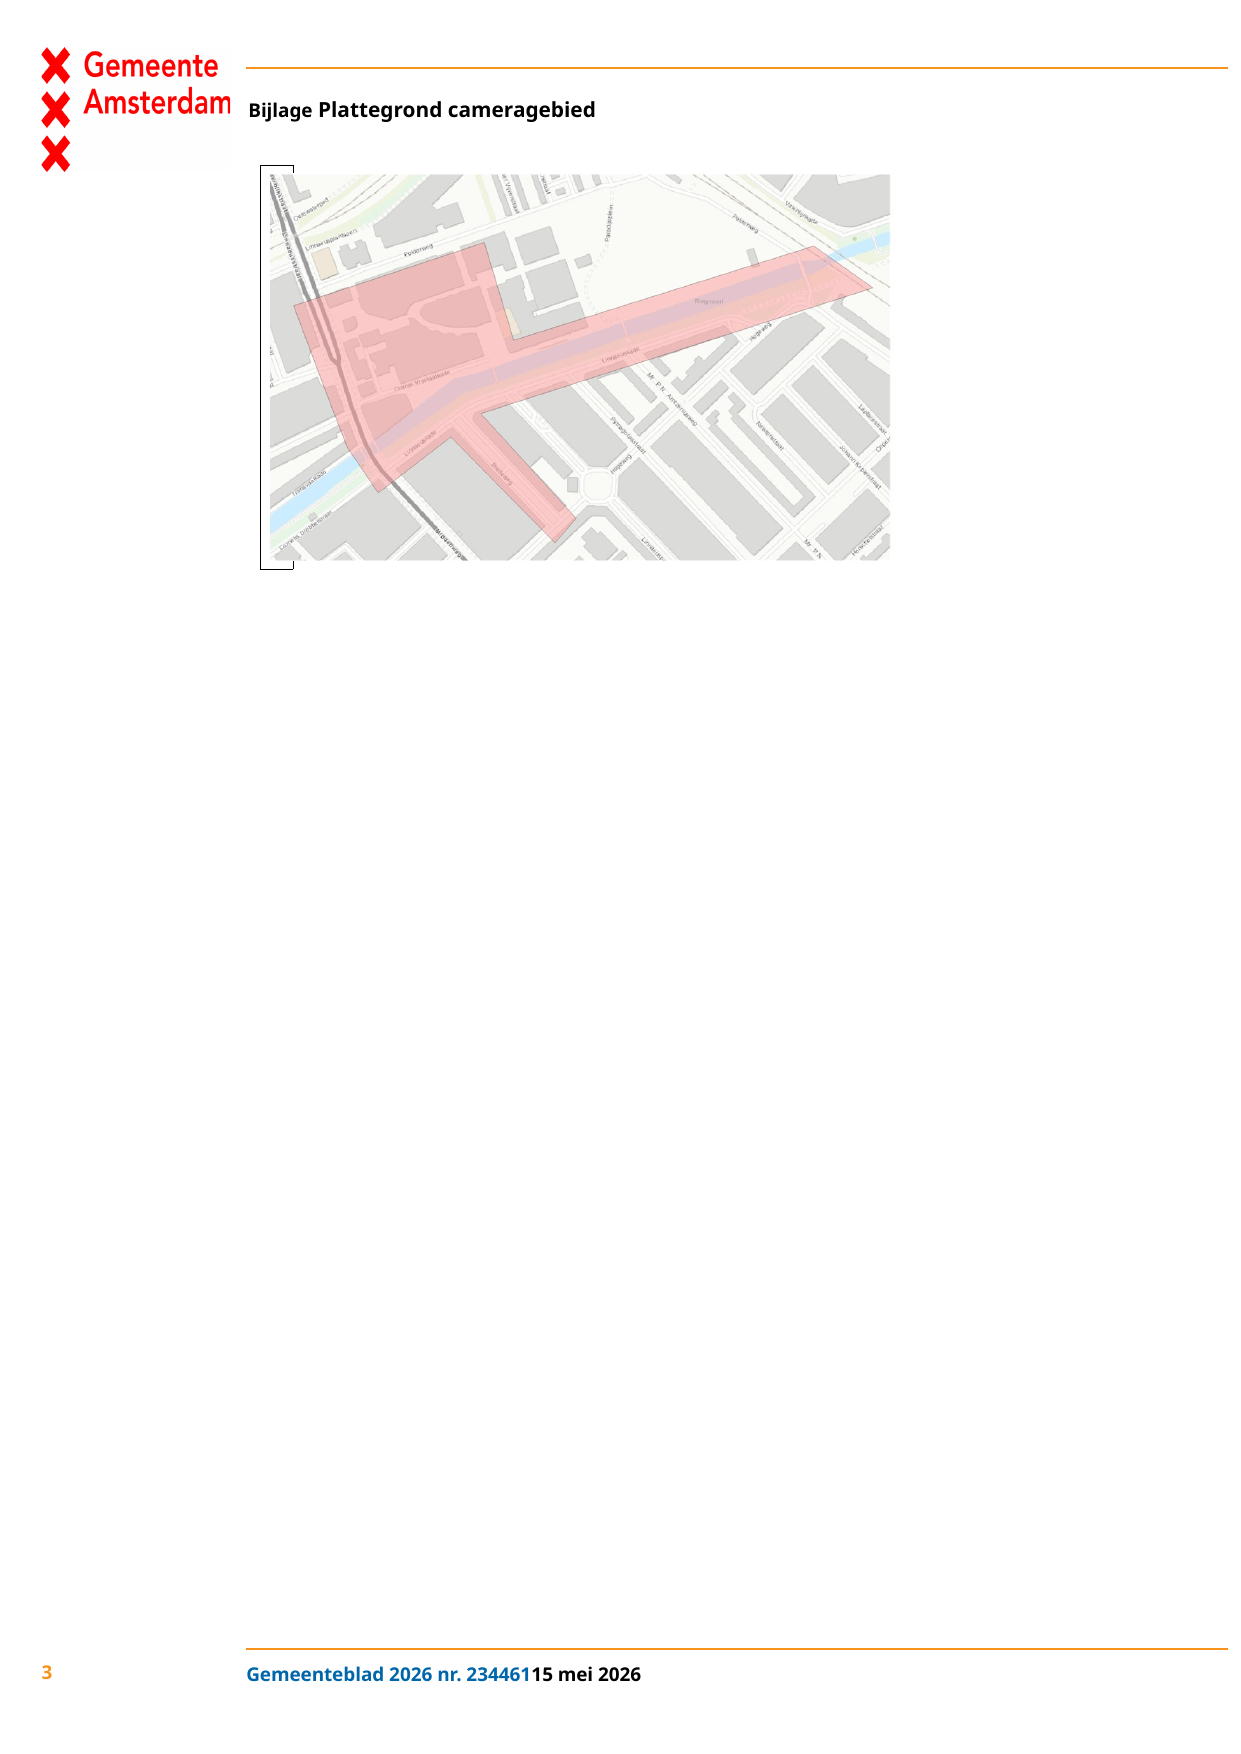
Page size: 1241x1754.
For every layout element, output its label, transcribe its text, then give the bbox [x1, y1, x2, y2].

picture [268, 173, 1173, 561]
picture [41, 47, 231, 172]
text Bijlage Plattegrond cameragebied [248, 95, 1152, 123]
